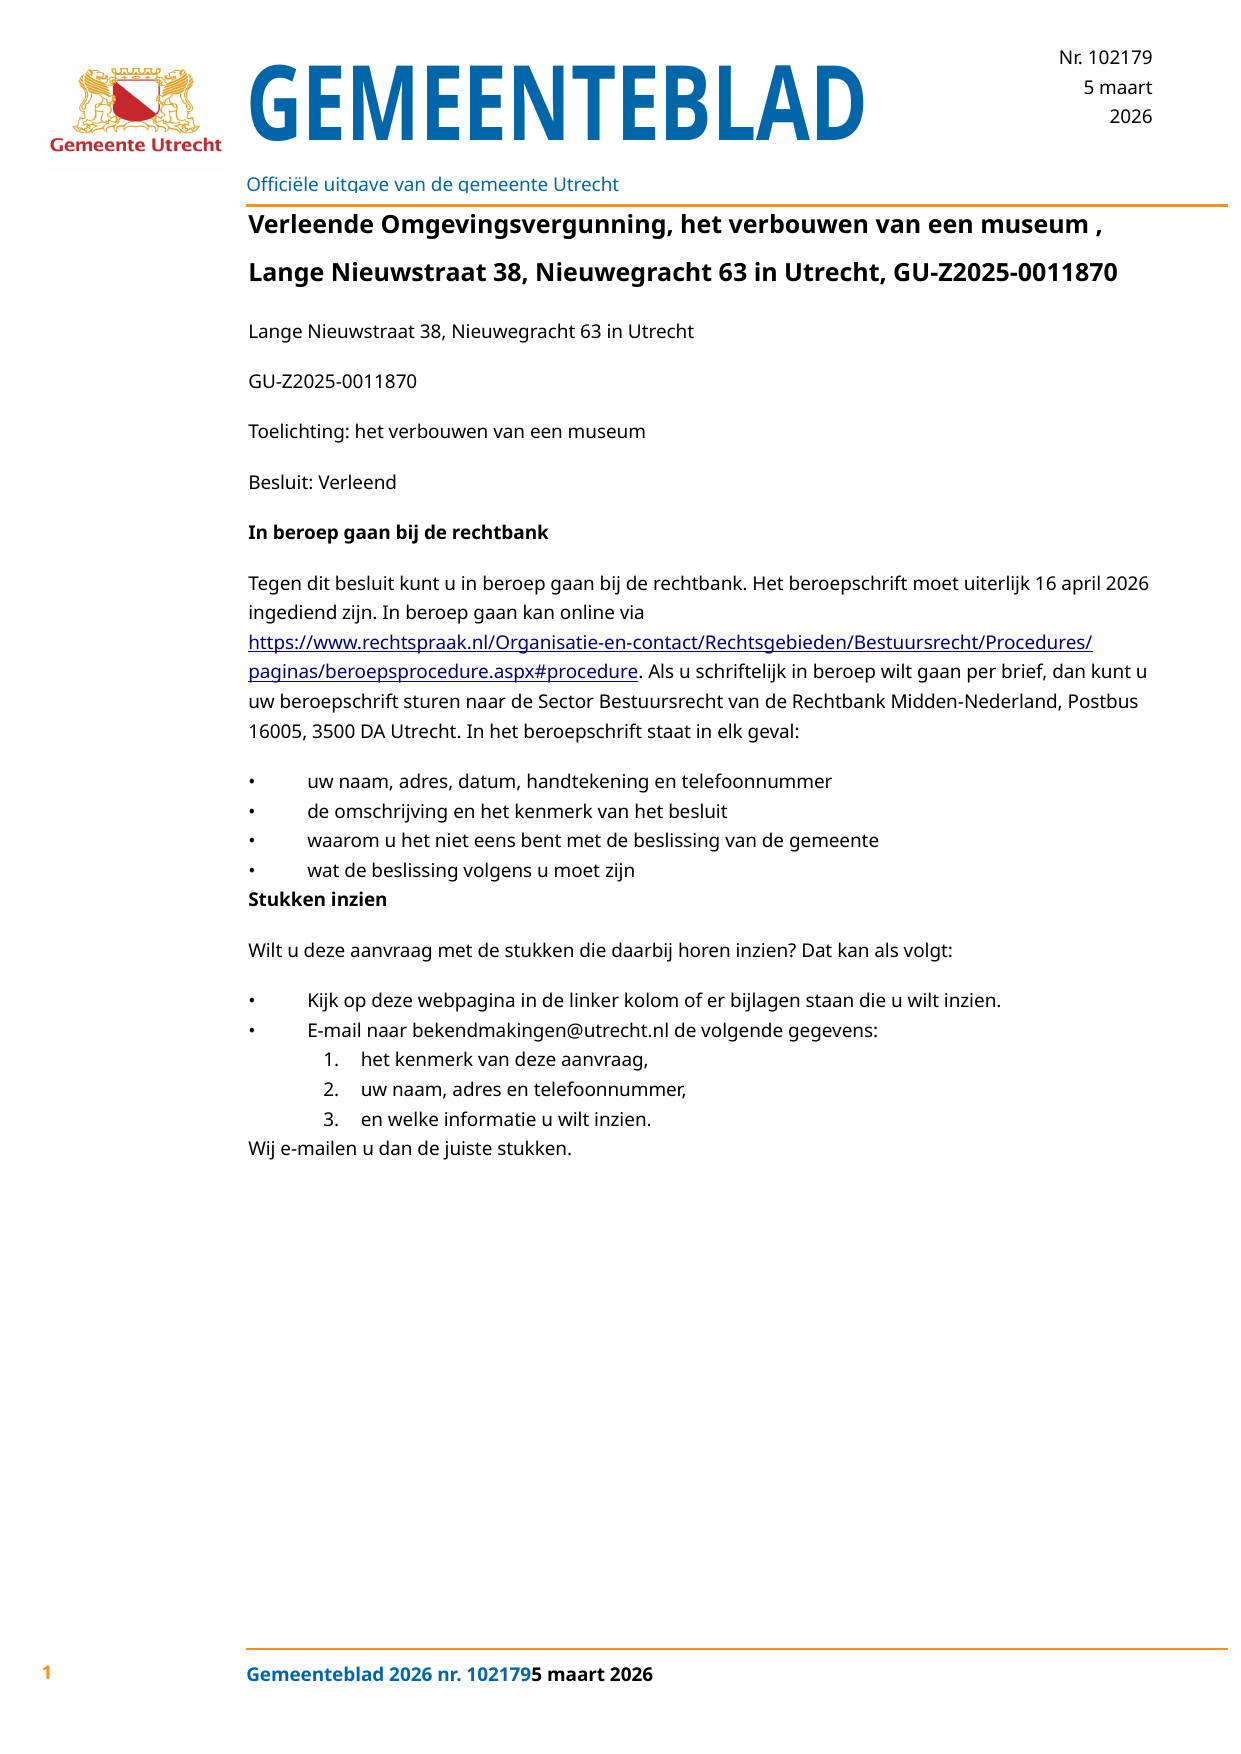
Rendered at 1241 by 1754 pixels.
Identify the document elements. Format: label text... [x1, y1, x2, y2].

list wat de beslissing volgens u moet zijn [248, 857, 1152, 883]
text Besluit: Verleend [248, 469, 1152, 495]
picture [41, 47, 231, 172]
list de omschrijving en het kenmerk van het besluit [248, 798, 1152, 824]
text Tegen dit besluit kunt u in beroep gaan bij de rechtbank. Het beroepschrift moet uiterlijk 16 april 2026 ingediend zijn. In beroep gaan kan online via https://www.rechtspraak.nl/Organisatie-en-contact/Rechtsgebieden/Bestuursrecht/Procedures/paginas/beroepsprocedure.aspx#procedure. Als u schriftelijk in beroep wilt gaan per brief, dan kunt u uw beroepschrift sturen naar de Sector Bestuursrecht van de Rechtbank Midden-Nederland, Postbus 16005, 3500 DA Utrecht. In het beroepschrift staat in elk geval: [248, 570, 1152, 744]
text Verleende Omgevingsvergunning, het verbouwen van een museum , Lange Nieuwstraat 38, Nieuwegracht 63 in Utrecht, GU-Z2025-0011870 [248, 207, 1152, 288]
text Toelichting: het verbouwen van een museum [248, 419, 1152, 444]
text Lange Nieuwstraat 38, Nieuwegracht 63 in Utrecht [248, 318, 1152, 344]
list Kijk op deze webpagina in de linker kolom of er bijlagen staan die u wilt inzien. [248, 987, 1152, 1013]
list uw naam, adres en telefoonnummer, [323, 1076, 1152, 1102]
text In beroep gaan bij de rechtbank [248, 519, 1152, 545]
text GU-Z2025-0011870 [248, 368, 1152, 394]
list uw naam, adres, datum, handtekening en telefoonnummer [248, 768, 1152, 794]
list het kenmerk van deze aanvraag, [323, 1047, 1152, 1072]
list en welke informatie u wilt inzien. [323, 1106, 1152, 1132]
list waarom u het niet eens bent met de beslissing van de gemeente [248, 827, 1152, 853]
text Wij e-mailen u dan de juiste stukken. [248, 1135, 1152, 1161]
text Wilt u deze aanvraag met de stukken die daarbij horen inzien? Dat kan als volgt: [248, 937, 1152, 963]
list E-mail naar bekendmakingen@utrecht.nl de volgende gegevens: [248, 1017, 1152, 1043]
text Stukken inzien [248, 887, 1152, 912]
